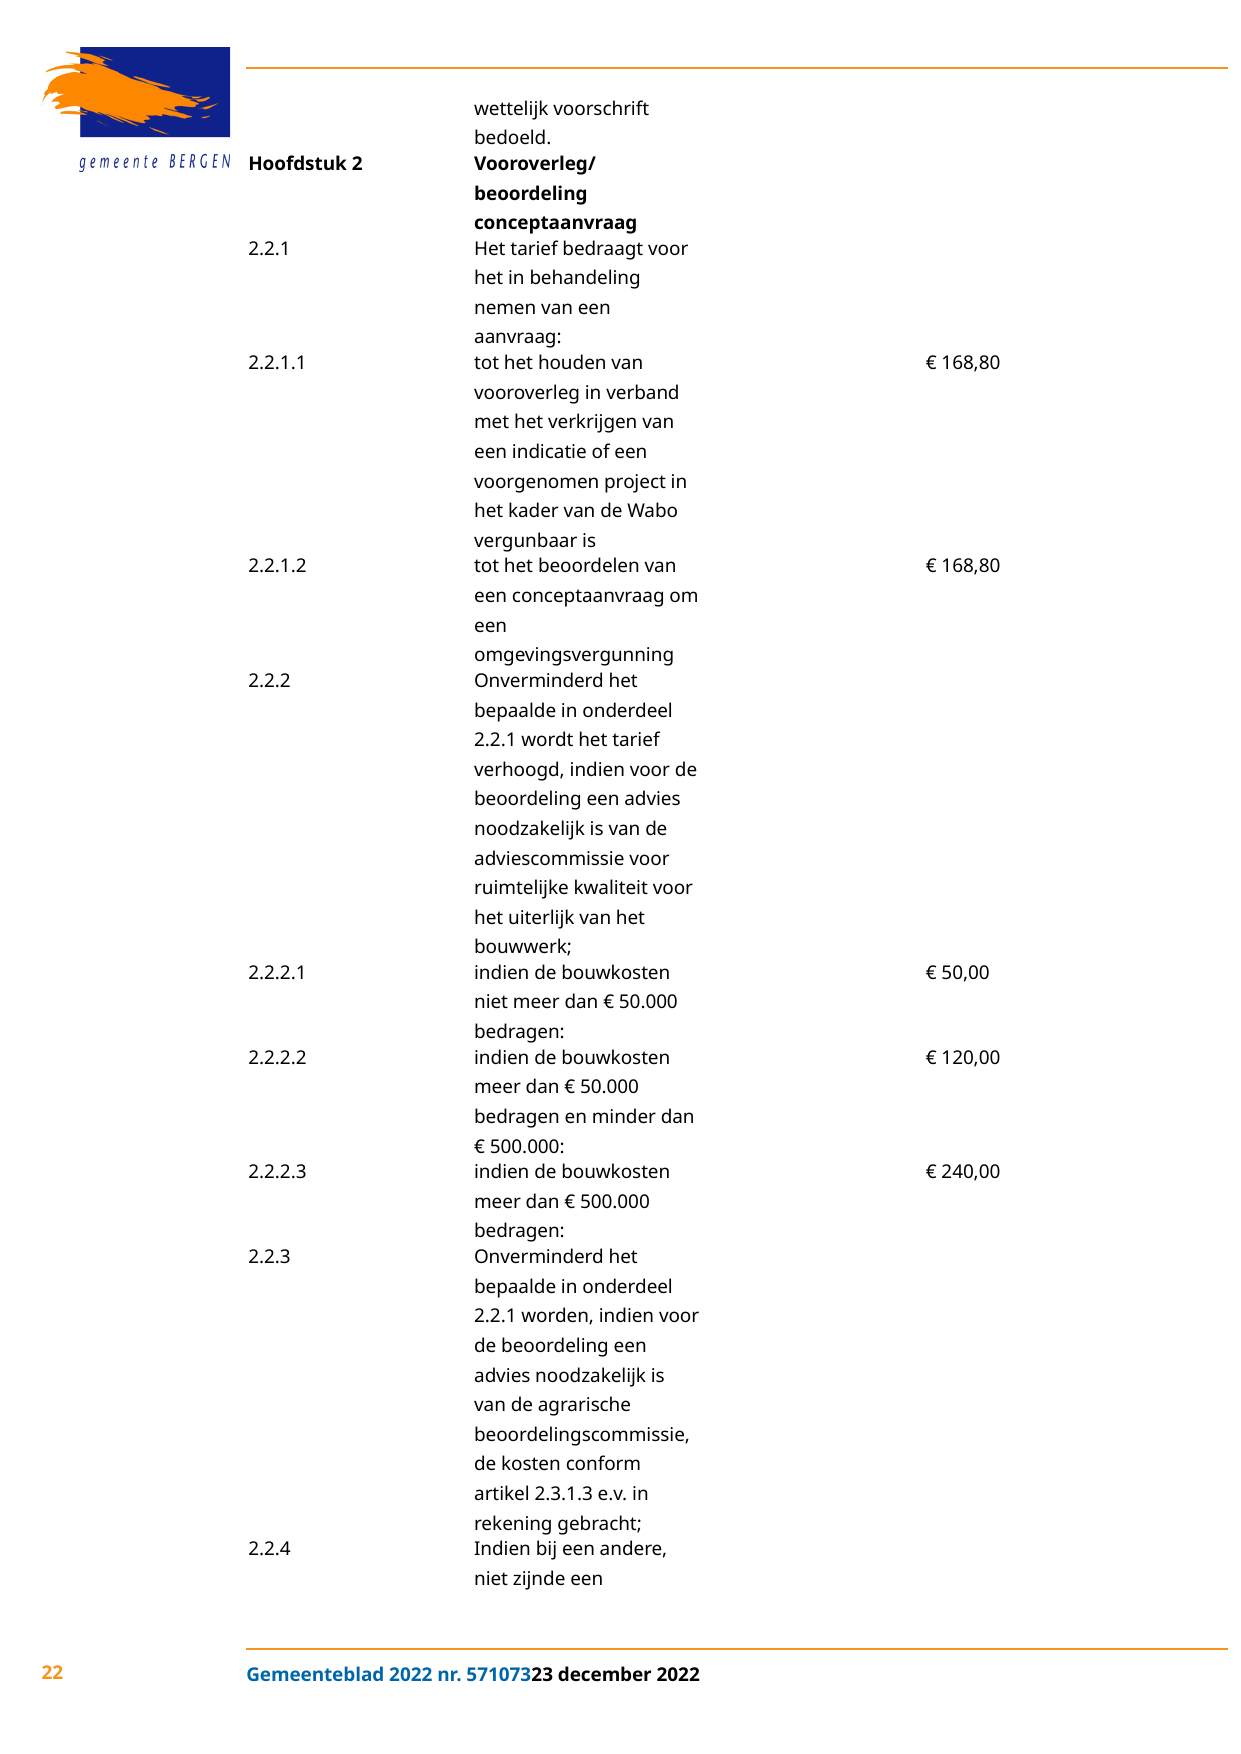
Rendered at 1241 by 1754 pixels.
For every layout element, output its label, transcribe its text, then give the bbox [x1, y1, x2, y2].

table_cell wettelijk voorschrift bedoeld. [474, 95, 700, 150]
table_cell indien de bouwkosten meer dan € 500.000 bedragen: [474, 1159, 700, 1243]
table_cell 2.2.2.2 [248, 1044, 474, 1158]
table_cell [248, 95, 474, 150]
table_cell [926, 667, 1152, 959]
table_cell € 50,00 [926, 959, 1152, 1044]
table_cell Vooroverleg/beoordeling conceptaanvraag [474, 150, 700, 235]
table_cell € 168,80 [926, 350, 1152, 553]
table_cell [700, 1044, 926, 1158]
table_cell 2.2.4 [248, 1535, 474, 1591]
table_cell [700, 95, 926, 150]
table_cell Hoofdstuk 2 [248, 150, 474, 235]
table_cell Onverminderd het bepaalde in onderdeel 2.2.1 wordt het tarief verhoogd, indien voor de beoordeling een advies noodzakelijk is van de adviescommissie voor ruimtelijke kwaliteit voor het uiterlijk van het bouwwerk; [474, 667, 700, 959]
table_cell € 168,80 [926, 553, 1152, 667]
table_cell tot het beoordelen van een conceptaanvraag om een omgevingsvergunning [474, 553, 700, 667]
table_cell 2.2.1.2 [248, 553, 474, 667]
table_cell indien de bouwkosten niet meer dan € 50.000 bedragen: [474, 959, 700, 1044]
table_cell € 240,00 [926, 1159, 1152, 1243]
table_cell [700, 1535, 926, 1591]
table_cell [700, 667, 926, 959]
table_cell [700, 150, 926, 235]
table_cell Indien bij een andere, niet zijnde een [474, 1535, 700, 1591]
table_cell Onverminderd het bepaalde in onderdeel 2.2.1 worden, indien voor de beoordeling een advies noodzakelijk is van de agrarische beoordelingscommissie, de kosten conform artikel 2.3.1.3 e.v. in rekening gebracht; [474, 1244, 700, 1535]
table_cell [700, 235, 926, 349]
table_cell [700, 1159, 926, 1243]
table_cell 2.2.3 [248, 1244, 474, 1535]
table_cell tot het houden van vooroverleg in verband met het verkrijgen van een indicatie of een voorgenomen project in het kader van de Wabo vergunbaar is [474, 350, 700, 553]
table_cell [926, 1535, 1152, 1591]
table_cell € 120,00 [926, 1044, 1152, 1158]
table_cell [926, 95, 1152, 150]
table_cell 2.2.2.1 [248, 959, 474, 1044]
table_cell [700, 959, 926, 1044]
table_cell [926, 1244, 1152, 1535]
table_cell 2.2.1 [248, 235, 474, 349]
table_cell 2.2.1.1 [248, 350, 474, 553]
table_cell [926, 235, 1152, 349]
table_cell [700, 350, 926, 553]
table_cell 2.2.2 [248, 667, 474, 959]
table_cell [700, 1244, 926, 1535]
table_cell [700, 553, 926, 667]
table_cell indien de bouwkosten meer dan € 50.000 bedragen en minder dan € 500.000: [474, 1044, 700, 1158]
table_cell Het tarief bedraagt voor het in behandeling nemen van een aanvraag: [474, 235, 700, 349]
picture [41, 47, 231, 172]
table_cell 2.2.2.3 [248, 1159, 474, 1243]
table_cell [926, 150, 1152, 235]
